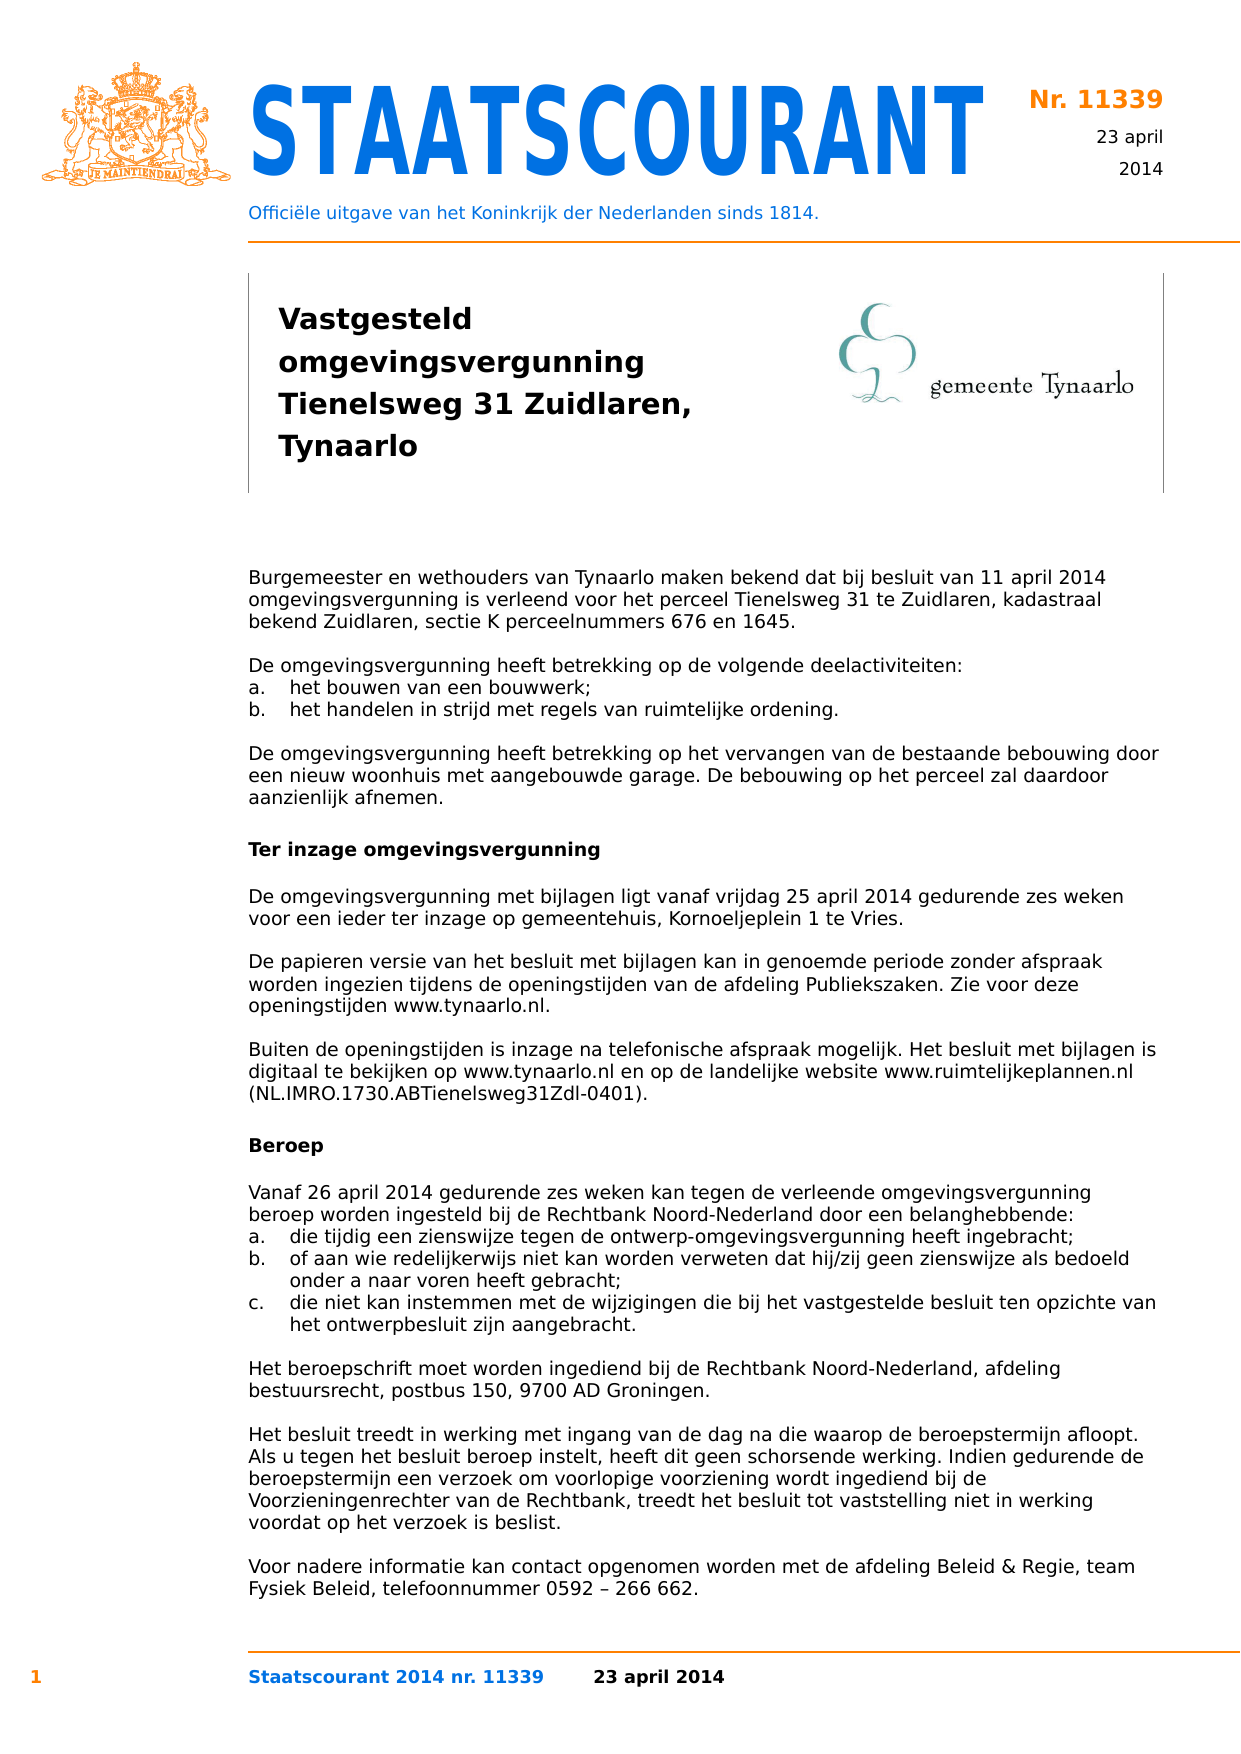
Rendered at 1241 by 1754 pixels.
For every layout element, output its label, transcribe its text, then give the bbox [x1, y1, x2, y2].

text b. het handelen in strijd met regels van ruimtelijke ordening. [248, 699, 1163, 721]
subtitle Ter inzage omgevingsvergunning [248, 839, 1163, 861]
text c. die niet kan instemmen met de wijzigingen die bij het vastgestelde besluit ten opzichte van het ontwerpbesluit zijn aangebracht. [248, 1292, 1163, 1336]
text a. die tijdig een zienswijze tegen de ontwerp-omgevingsvergunning heeft ingebracht; [248, 1226, 1163, 1248]
text Het beroepschrift moet worden ingediend bij de Rechtbank Noord-Nederland, afdeling bestuursrecht, postbus 150, 9700 AD Groningen. [248, 1358, 1163, 1402]
text b. of aan wie redelijkerwijs niet kan worden verweten dat hij/zij geen zienswijze als bedoeld onder a naar voren heeft gebracht; [248, 1248, 1163, 1292]
text De omgevingsvergunning heeft betrekking op het vervangen van de bestaande bebouwing door een nieuw woonhuis met aangebouwde garage. De bebouwing op het perceel zal daardoor aanzienlijk afnemen. [248, 743, 1163, 809]
text Burgemeester en wethouders van Tynaarlo maken bekend dat bij besluit van 11 april 2014 omgevingsvergunning is verleend voor het perceel Tienelsweg 31 te Zuidlaren, kadastraal bekend Zuidlaren, sectie K perceelnummers 676 en 1645. [248, 567, 1163, 633]
subtitle Vastgesteld omgevingsvergunning Tienelsweg 31 Zuidlaren, Tynaarlo [249, 273, 1163, 493]
text a. het bouwen van een bouwwerk; [248, 677, 1163, 699]
text Buiten de openingstijden is inzage na telefonische afspraak mogelijk. Het besluit met bijlagen is digitaal te bekijken op www.tynaarlo.nl en op de landelijke website www.ruimtelijkeplannen.nl (NL.IMRO.1730.ABTienelsweg31Zdl-0401). [248, 1039, 1163, 1105]
text De papieren versie van het besluit met bijlagen kan in genoemde periode zonder afspraak worden ingezien tijdens de openingstijden van de afdeling Publiekszaken. Zie voor deze openingstijden www.tynaarlo.nl. [248, 951, 1163, 1017]
table_cell Officiële uitgave van het Koninkrijk der Nederlanden sinds 1814. [248, 203, 1240, 241]
text Vanaf 26 april 2014 gedurende zes weken kan tegen de verleende omgevingsvergunning beroep worden ingesteld bij de Rechtbank Noord-Nederland door een belanghebbende: [248, 1182, 1163, 1226]
text De omgevingsvergunning met bijlagen ligt vanaf vrijdag 25 april 2014 gedurende zes weken voor een ieder ter inzage op gemeentehuis, Kornoeljeplein 1 te Vries. [248, 886, 1163, 929]
table_cell 2014 [998, 153, 1240, 203]
table_header Nr. 11339 [998, 62, 1240, 121]
subtitle Beroep [248, 1135, 1163, 1157]
table_header [25, 62, 248, 241]
table_cell 23 april [998, 121, 1240, 153]
picture [41, 62, 231, 186]
table_header STAATSCOURANT [248, 62, 998, 203]
picture [838, 302, 1134, 403]
text Voor nadere informatie kan contact opgenomen worden met de afdeling Beleid & Regie, team Fysiek Beleid, telefoonnummer 0592 – 266 662. [248, 1556, 1163, 1599]
text De omgevingsvergunning heeft betrekking op de volgende deelactiviteiten: [248, 655, 1163, 677]
text Het besluit treedt in werking met ingang van de dag na die waarop de beroepstermijn afloopt. Als u tegen het besluit beroep instelt, heeft dit geen schorsende werking. Indien gedurende de beroepstermijn een verzoek om voorlopige voorziening wordt ingediend bij de Voorzieningenrechter van de Rechtbank, treedt het besluit tot vaststelling niet in werking voordat op het verzoek is beslist. [248, 1424, 1163, 1534]
